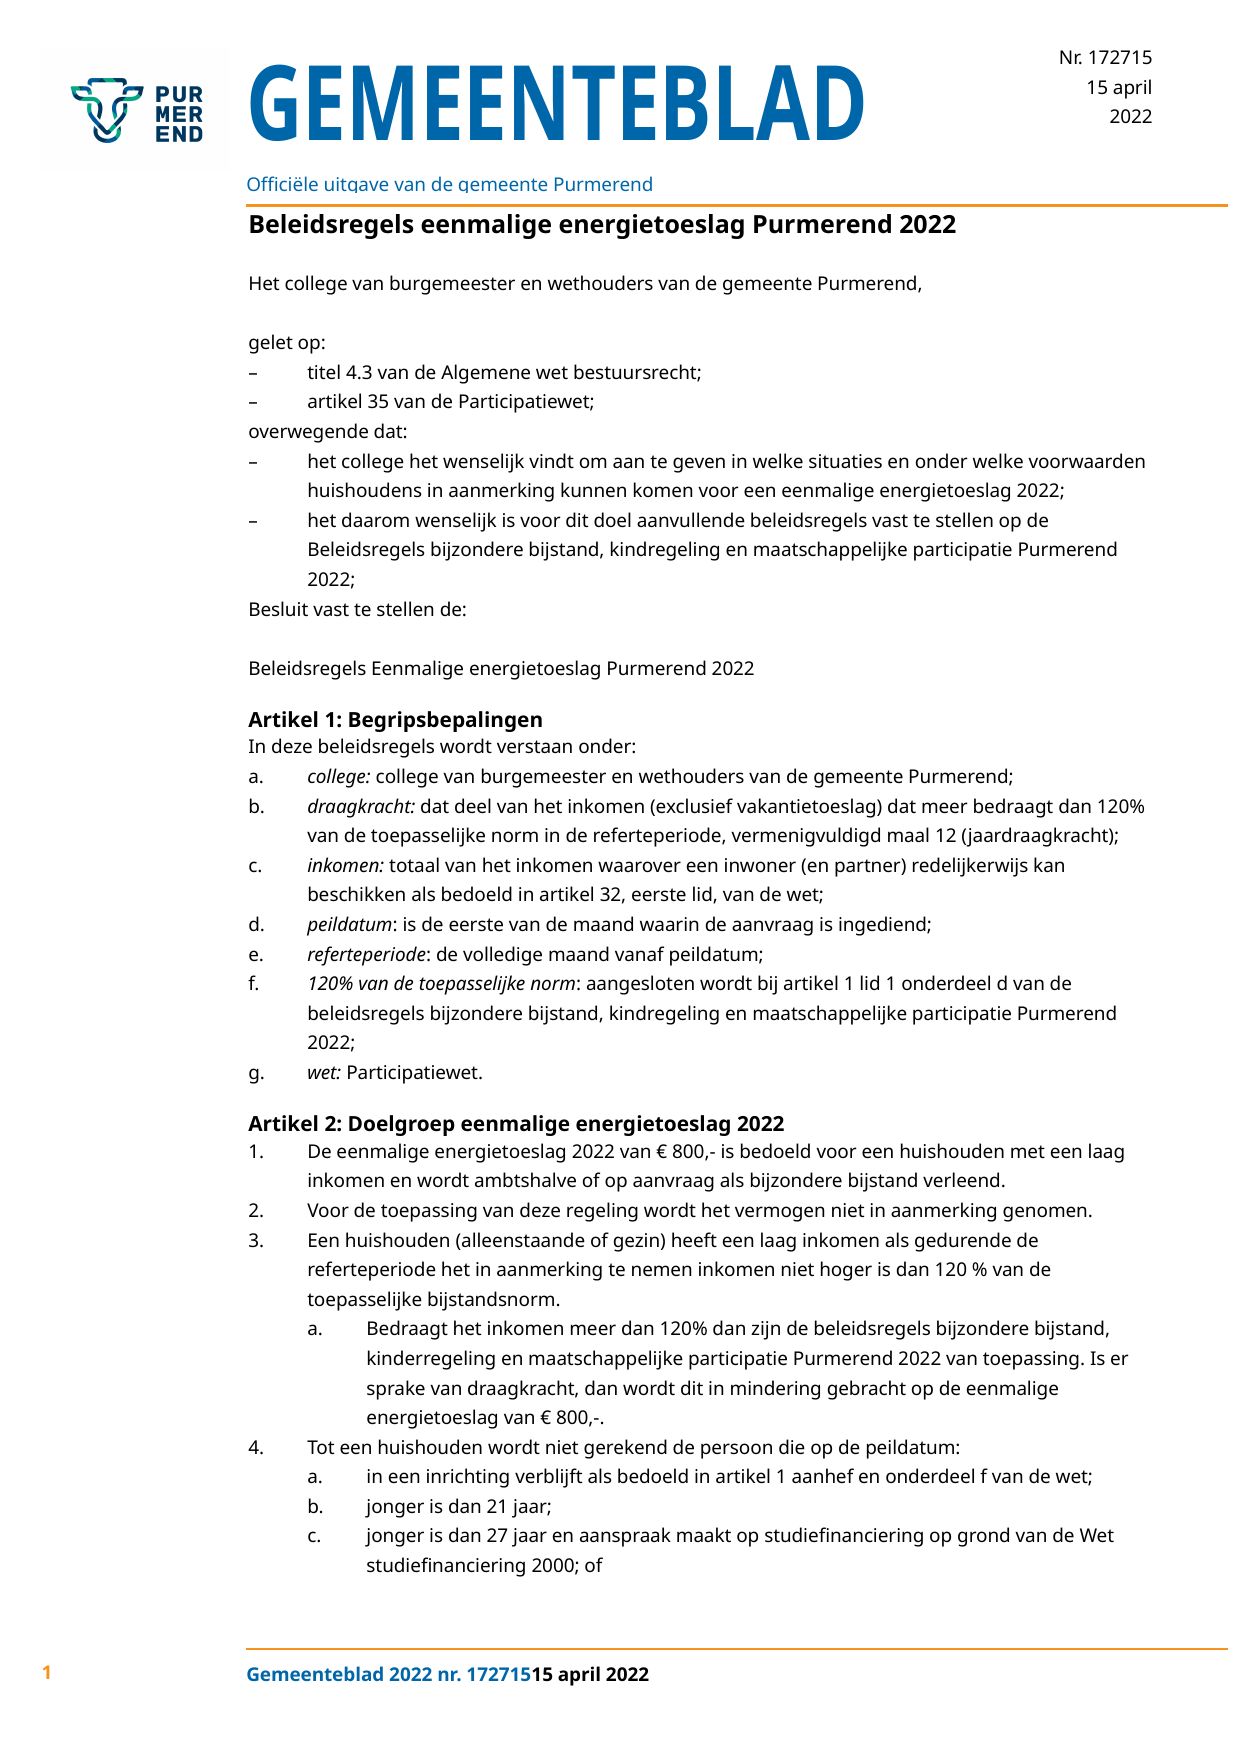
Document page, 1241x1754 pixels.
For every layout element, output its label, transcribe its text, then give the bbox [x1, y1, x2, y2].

list peildatum: is de eerste van de maand waarin de aanvraag is ingediend; [248, 911, 1152, 937]
list jonger is dan 21 jaar; [307, 1493, 1152, 1519]
text Besluit vast te stellen de: [248, 596, 1152, 621]
list Een huishouden (alleenstaande of gezin) heeft een laag inkomen als gedurende de referteperiode het in aanmerking te nemen inkomen niet hoger is dan 120 % van de toepasselijke bijstandsnorm. [248, 1227, 1152, 1312]
text overwegende dat: [248, 418, 1152, 444]
text Beleidsregels Eenmalige energietoeslag Purmerend 2022 [248, 655, 1152, 681]
list De eenmalige energietoeslag 2022 van € 800,- is bedoeld voor een huishouden met een laag inkomen en wordt ambtshalve of op aanvraag als bijzondere bijstand verleend. [248, 1138, 1152, 1193]
list artikel 35 van de Participatiewet; [248, 389, 1152, 414]
list referteperiode: de volledige maand vanaf peildatum; [248, 941, 1152, 967]
list Tot een huishouden wordt niet gerekend de persoon die op de peildatum: [248, 1434, 1152, 1459]
list inkomen: totaal van het inkomen waarover een inwoner (en partner) redelijkerwijs kan beschikken als bedoeld in artikel 32, eerste lid, van de wet; [248, 852, 1152, 907]
list draagkracht: dat deel van het inkomen (exclusief vakantietoeslag) dat meer bedraagt dan 120% van de toepasselijke norm in de referteperiode, vermenigvuldigd maal 12 (jaardraagkracht); [248, 793, 1152, 848]
list in een inrichting verblijft als bedoeld in artikel 1 aanhef en onderdeel f van de wet; [307, 1463, 1152, 1489]
text Artikel 2: Doelgroep eenmalige energietoeslag 2022 [248, 1109, 1152, 1138]
text gelet op: [248, 329, 1152, 355]
list wet: Participatiewet. [248, 1059, 1152, 1085]
text Beleidsregels eenmalige energietoeslag Purmerend 2022 [248, 207, 1152, 241]
list het college het wenselijk vindt om aan te geven in welke situaties en onder welke voorwaarden huishoudens in aanmerking kunnen komen voor een eenmalige energietoeslag 2022; [248, 448, 1152, 503]
text Artikel 1: Begripsbepalingen [248, 705, 1152, 734]
list het daarom wenselijk is voor dit doel aanvullende beleidsregels vast te stellen op de Beleidsregels bijzondere bijstand, kindregeling en maatschappelijke participatie Purmerend 2022; [248, 507, 1152, 592]
list titel 4.3 van de Algemene wet bestuursrecht; [248, 359, 1152, 385]
list 120% van de toepasselijke norm: aangesloten wordt bij artikel 1 lid 1 onderdeel d van de beleidsregels bijzondere bijstand, kindregeling en maatschappelijke participatie Purmerend 2022; [248, 970, 1152, 1055]
list jonger is dan 27 jaar en aanspraak maakt op studiefinanciering op grond van de Wet studiefinanciering 2000; of [307, 1523, 1152, 1578]
text Het college van burgemeester en wethouders van de gemeente Purmerend, [248, 270, 1152, 296]
picture [41, 47, 231, 172]
list Bedraagt het inkomen meer dan 120% dan zijn de beleidsregels bijzondere bijstand, kinderregeling en maatschappelijke participatie Purmerend 2022 van toepassing. Is er sprake van draagkracht, dan wordt dit in mindering gebracht op de eenmalige energietoeslag van € 800,-. [307, 1316, 1152, 1430]
text In deze beleidsregels wordt verstaan onder: [248, 734, 1152, 759]
list college: college van burgemeester en wethouders van de gemeente Purmerend; [248, 763, 1152, 789]
list Voor de toepassing van deze regeling wordt het vermogen niet in aanmerking genomen. [248, 1197, 1152, 1223]
